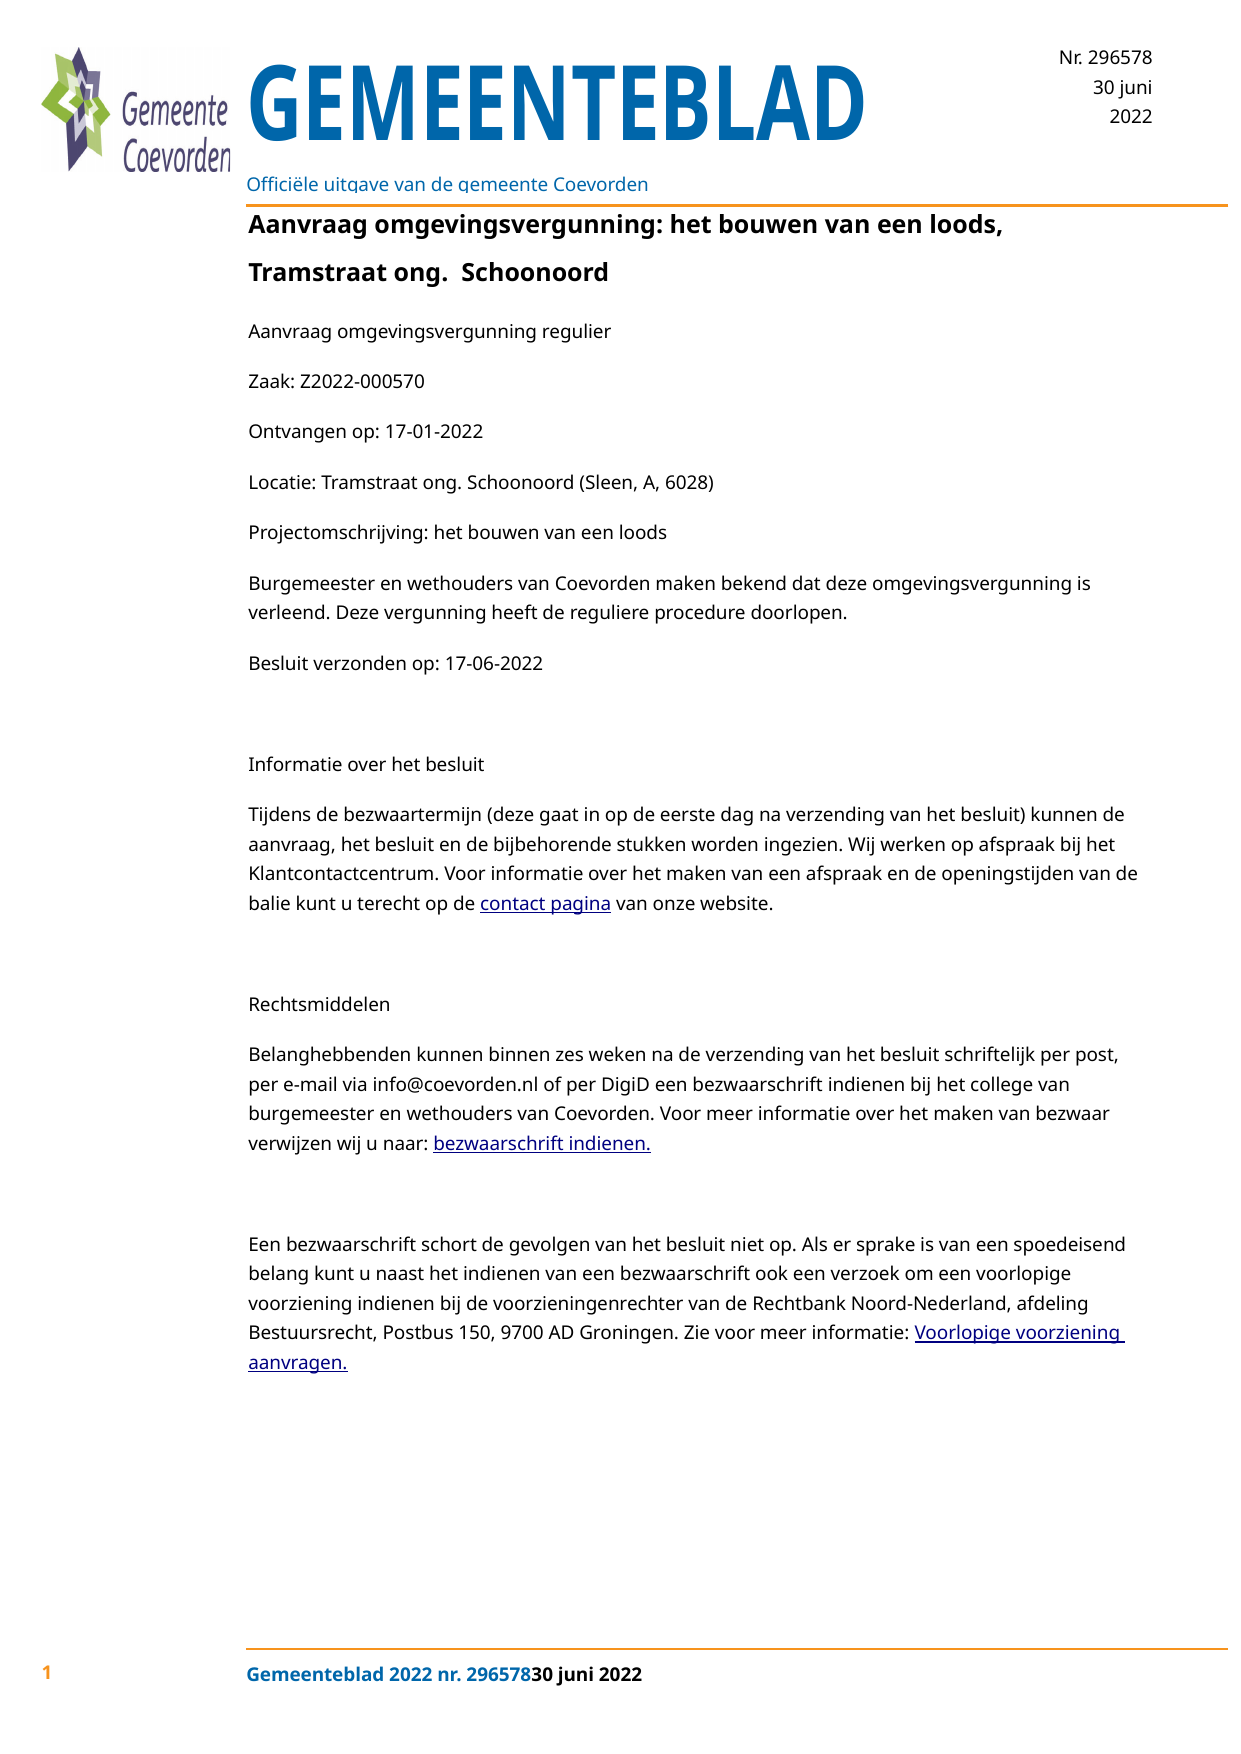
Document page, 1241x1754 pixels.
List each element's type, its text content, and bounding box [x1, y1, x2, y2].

picture [41, 47, 231, 172]
text Rechtsmiddelen [248, 991, 1152, 1017]
text Projectomschrijving: het bouwen van een loods [248, 519, 1152, 545]
text Tijdens de bezwaartermijn (deze gaat in op de eerste dag na verzending van het besluit) kunnen de aanvraag, het besluit en de bijbehorende stukken worden ingezien. Wij werken op afspraak bij het Klantcontactcentrum. Voor informatie over het maken van een afspraak en de openingstijden van de balie kunt u terecht op de contact pagina van onze website. [248, 801, 1152, 916]
text Belanghebbenden kunnen binnen zes weken na de verzending van het besluit schriftelijk per post, per e-mail via info@coevorden.nl of per DigiD een bezwaarschrift indienen bij het college van burgemeester en wethouders van Coevorden. Voor meer informatie over het maken van bezwaar verwijzen wij u naar: bezwaarschrift indienen. [248, 1041, 1152, 1156]
text Aanvraag omgevingsvergunning regulier [248, 318, 1152, 344]
text Locatie: Tramstraat ong. Schoonoord (Sleen, A, 6028) [248, 469, 1152, 495]
text Burgemeester en wethouders van Coevorden maken bekend dat deze omgevingsvergunning is verleend. Deze vergunning heeft de reguliere procedure doorlopen. [248, 570, 1152, 625]
text Een bezwaarschrift schort de gevolgen van het besluit niet op. Als er sprake is van een spoedeisend belang kunt u naast het indienen van een bezwaarschrift ook een verzoek om een voorlopige voorziening indienen bij de voorzieningenrechter van de Rechtbank Noord-Nederland, afdeling Bestuursrecht, Postbus 150, 9700 AD Groningen. Zie voor meer informatie: Voorlopige voorziening aanvragen. [248, 1231, 1152, 1375]
text Besluit verzonden op: 17-06-2022 [248, 650, 1152, 676]
text Aanvraag omgevingsvergunning: het bouwen van een loods, Tramstraat ong. Schoonoord [248, 207, 1152, 288]
text Zaak: Z2022-000570 [248, 368, 1152, 394]
text Ontvangen op: 17-01-2022 [248, 419, 1152, 444]
text Informatie over het besluit [248, 751, 1152, 777]
